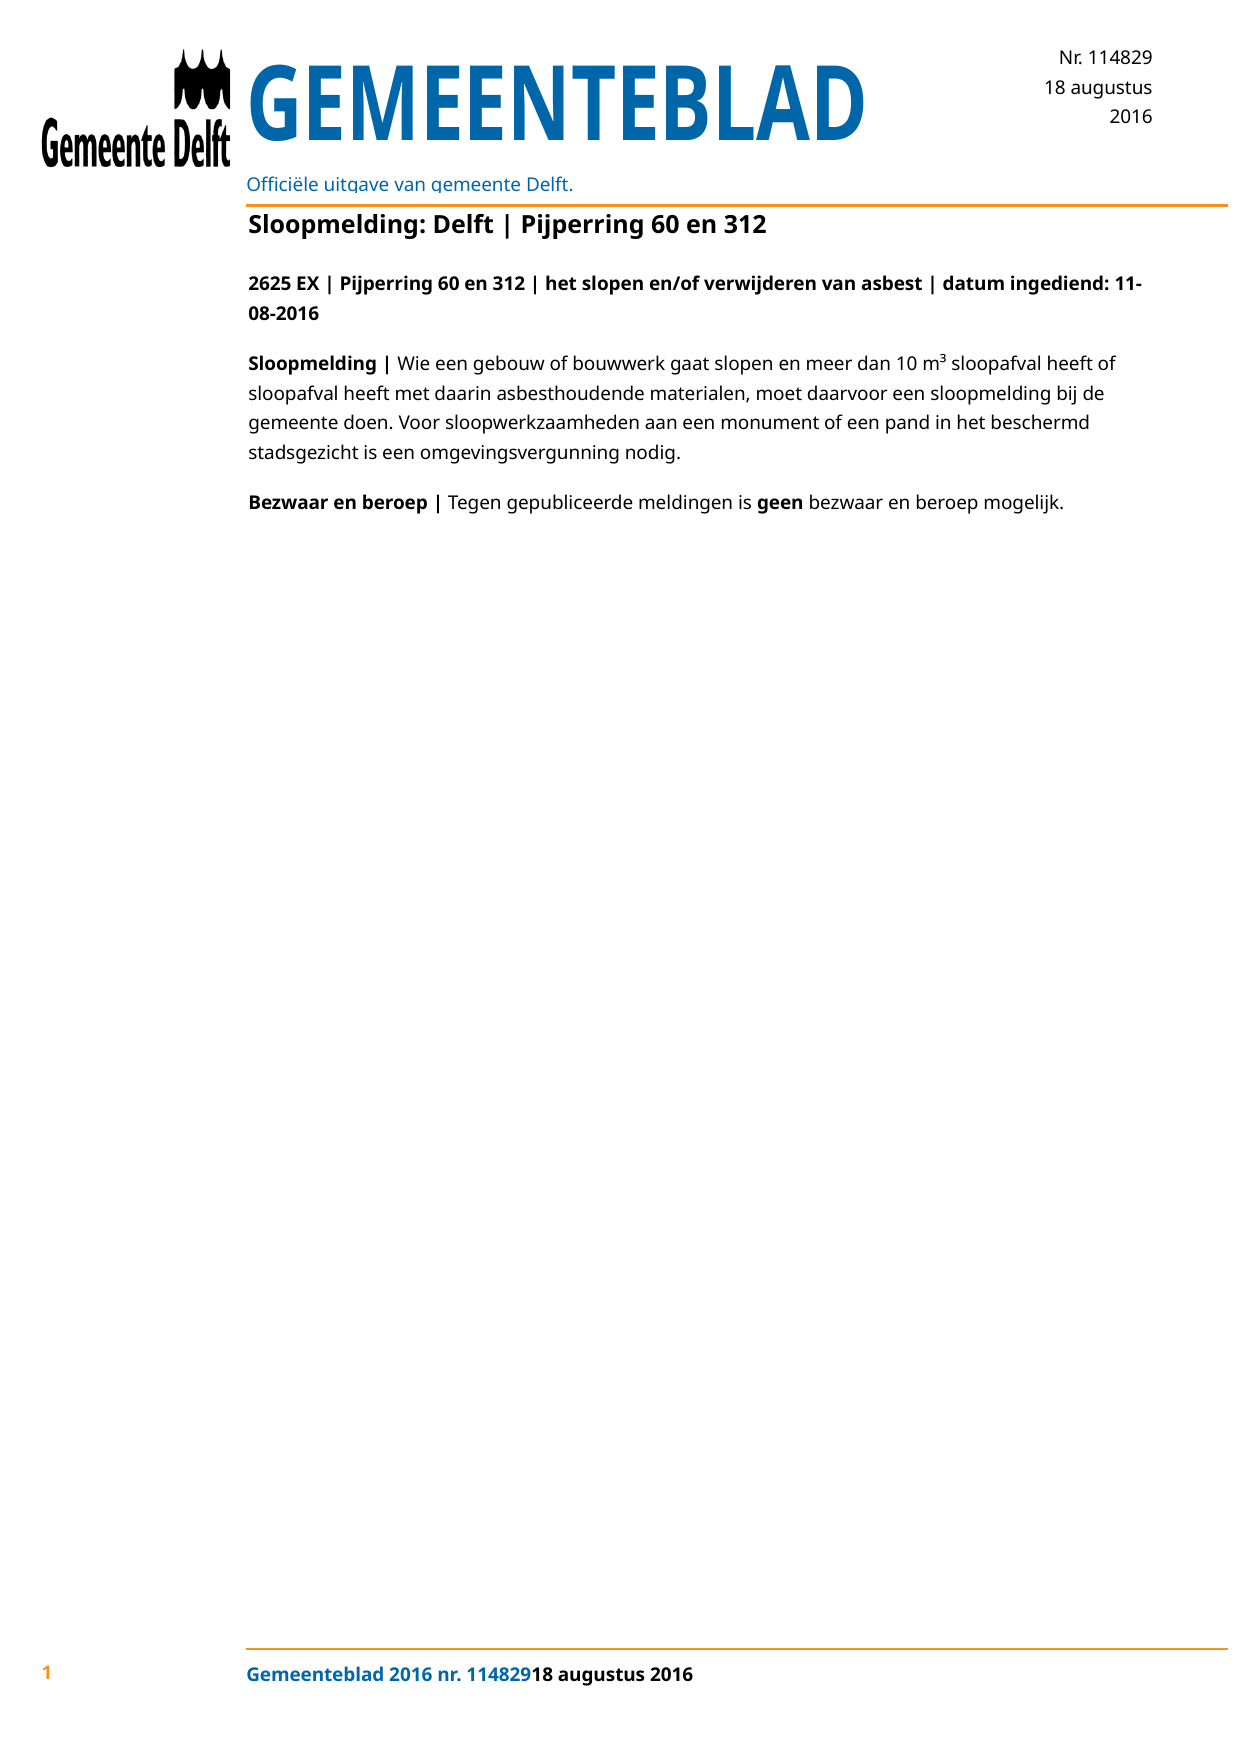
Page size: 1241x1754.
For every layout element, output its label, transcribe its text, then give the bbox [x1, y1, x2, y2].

text Bezwaar en beroep | Tegen gepubliceerde meldingen is geen bezwaar en beroep mogelijk. [248, 489, 1152, 515]
picture [41, 47, 231, 172]
text Sloopmelding | Wie een gebouw of bouwwerk gaat slopen en meer dan 10 m³ sloopafval heeft of sloopafval heeft met daarin asbesthoudende materialen, moet daarvoor een sloopmelding bij de gemeente doen. Voor sloopwerkzaamheden aan een monument of een pand in het beschermd stadsgezicht is een omgevingsvergunning nodig. [248, 350, 1152, 465]
text Sloopmelding: Delft | Pijperring 60 en 312 [248, 207, 1152, 241]
text 2625 EX | Pijperring 60 en 312 | het slopen en/of verwijderen van asbest | datum ingediend: 11-08-2016 [248, 270, 1152, 326]
